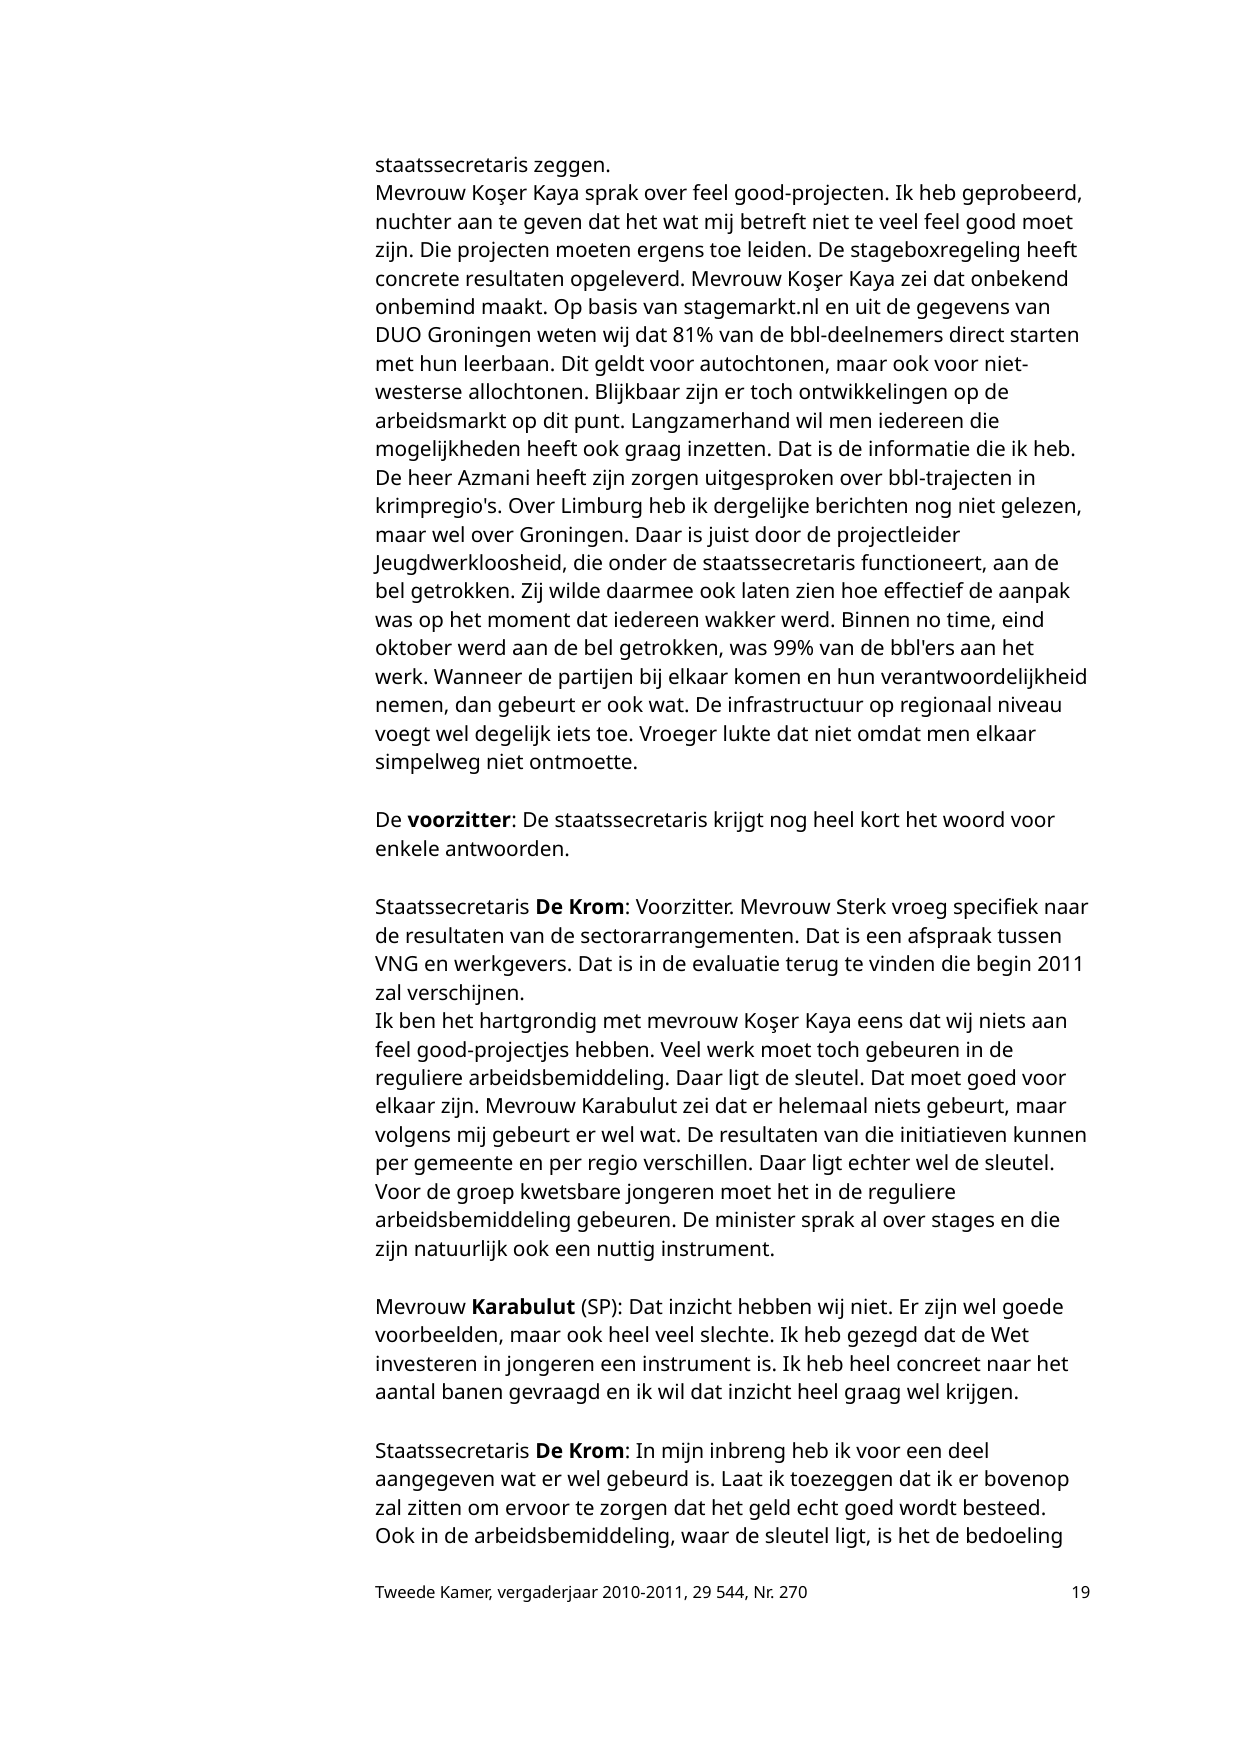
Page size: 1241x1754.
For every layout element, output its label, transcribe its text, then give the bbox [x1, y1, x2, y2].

text Ik ben het hartgrondig met mevrouw Koşer Kaya eens dat wij niets aan feel good-projectjes hebben. Veel werk moet toch gebeuren in de reguliere arbeidsbemiddeling. Daar ligt de sleutel. Dat moet goed voor elkaar zijn. Mevrouw Karabulut zei dat er helemaal niets gebeurt, maar volgens mij gebeurt er wel wat. De resultaten van die initiatieven kunnen per gemeente en per regio verschillen. Daar ligt echter wel de sleutel. Voor de groep kwetsbare jongeren moet het in de reguliere arbeidsbemiddeling gebeuren. De minister sprak al over stages en die zijn natuurlijk ook een nuttig instrument. [375, 1006, 1090, 1262]
text staatssecretaris zeggen. [375, 150, 1090, 178]
text Staatssecretaris De Krom: In mijn inbreng heb ik voor een deel aangegeven wat er wel gebeurd is. Laat ik toezeggen dat ik er bovenop zal zitten om ervoor te zorgen dat het geld echt goed wordt besteed. Ook in de arbeidsbemiddeling, waar de sleutel ligt, is het de bedoeling [375, 1436, 1090, 1550]
text De heer Azmani heeft zijn zorgen uitgesproken over bbl-trajecten in krimpregio's. Over Limburg heb ik dergelijke berichten nog niet gelezen, maar wel over Groningen. Daar is juist door de projectleider Jeugdwerkloosheid, die onder de staatssecretaris functioneert, aan de bel getrokken. Zij wilde daarmee ook laten zien hoe effectief de aanpak was op het moment dat iedereen wakker werd. Binnen no time, eind oktober werd aan de bel getrokken, was 99% van de bbl'ers aan het werk. Wanneer de partijen bij elkaar komen en hun verantwoordelijkheid nemen, dan gebeurt er ook wat. De infrastructuur op regionaal niveau voegt wel degelijk iets toe. Vroeger lukte dat niet omdat men elkaar simpelweg niet ontmoette. [375, 463, 1090, 776]
text De voorzitter: De staatssecretaris krijgt nog heel kort het woord voor enkele antwoorden. [375, 806, 1090, 862]
text Mevrouw Koşer Kaya sprak over feel good-projecten. Ik heb geprobeerd, nuchter aan te geven dat het wat mij betreft niet te veel feel good moet zijn. Die projecten moeten ergens toe leiden. De stageboxregeling heeft concrete resultaten opgeleverd. Mevrouw Koşer Kaya zei dat onbekend onbemind maakt. Op basis van stagemarkt.nl en uit de gegevens van DUO Groningen weten wij dat 81% van de bbl-deelnemers direct starten met hun leerbaan. Dit geldt voor autochtonen, maar ook voor niet-westerse allochtonen. Blijkbaar zijn er toch ontwikkelingen op de arbeidsmarkt op dit punt. Langzamerhand wil men iedereen die mogelijkheden heeft ook graag inzetten. Dat is de informatie die ik heb. [375, 178, 1090, 463]
text Staatssecretaris De Krom: Voorzitter. Mevrouw Sterk vroeg specifiek naar de resultaten van de sectorarrangementen. Dat is een afspraak tussen VNG en werkgevers. Dat is in de evaluatie terug te vinden die begin 2011 zal verschijnen. [375, 892, 1090, 1006]
text Mevrouw Karabulut (SP): Dat inzicht hebben wij niet. Er zijn wel goede voorbeelden, maar ook heel veel slechte. Ik heb gezegd dat de Wet investeren in jongeren een instrument is. Ik heb heel concreet naar het aantal banen gevraagd en ik wil dat inzicht heel graag wel krijgen. [375, 1292, 1090, 1406]
